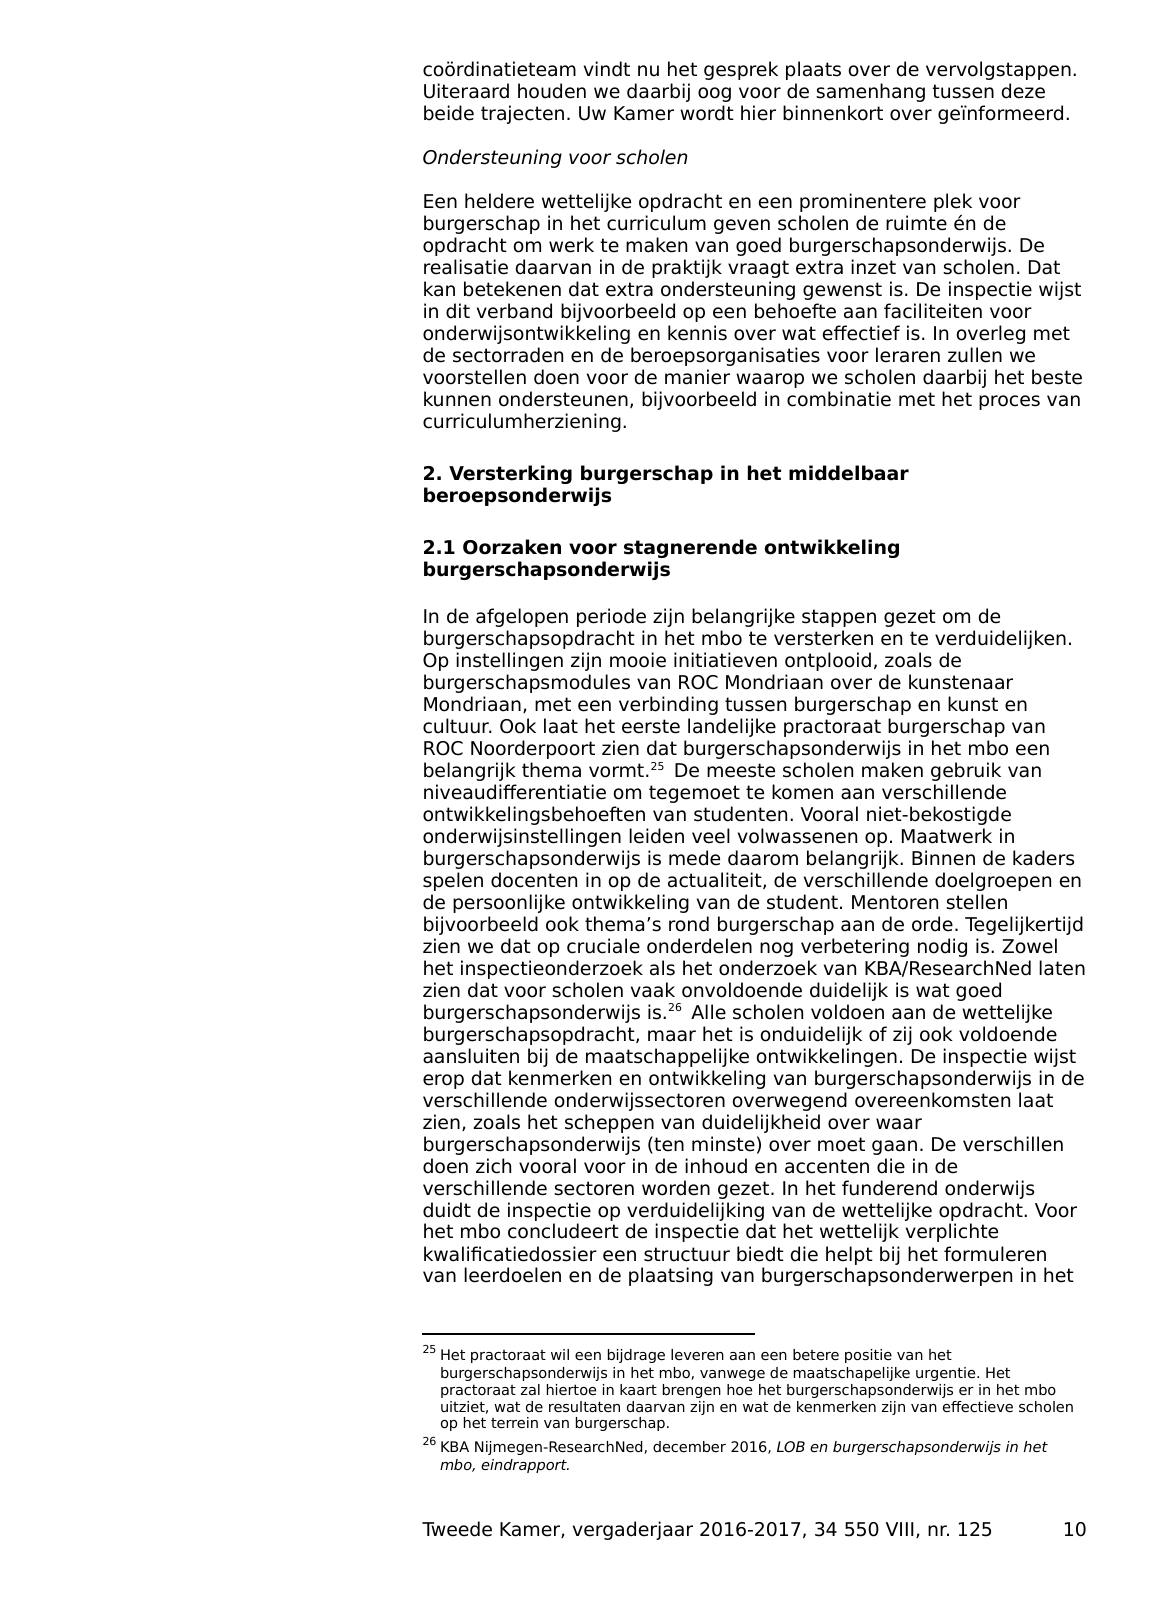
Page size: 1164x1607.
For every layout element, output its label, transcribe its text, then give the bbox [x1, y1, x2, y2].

subtitle Ondersteuning voor scholen [422, 147, 1087, 169]
subtitle 2.1 Oorzaken voor stagnerende ontwikkeling burgerschapsonderwijs [422, 537, 1087, 581]
text In de afgelopen periode zijn belangrijke stappen gezet om de burgerschapsopdracht in het mbo te versterken en te verduidelijken. Op instellingen zijn mooie initiatieven ontplooid, zoals de burgerschapsmodules van ROC Mondriaan over de kunstenaar Mondriaan, met een verbinding tussen burgerschap en kunst en cultuur. Ook laat het eerste landelijke practoraat burgerschap van ROC Noorderpoort zien dat burgerschapsonderwijs in het mbo een belangrijk thema vormt. De meeste scholen maken gebruik van niveaudifferentiatie om tegemoet te komen aan verschillende ontwikkelingsbehoeften van studenten. Vooral niet-bekostigde onderwijsinstellingen leiden veel volwassenen op. Maatwerk in burgerschapsonderwijs is mede daarom belangrijk. Binnen de kaders spelen docenten in op de actualiteit, de verschillende doelgroepen en de persoonlijke ontwikkeling van de student. Mentoren stellen bijvoorbeeld ook thema’s rond burgerschap aan de orde. Tegelijkertijd zien we dat op cruciale onderdelen nog verbetering nodig is. Zowel het inspectieonderzoek als het onderzoek van KBA/ResearchNed laten zien dat voor scholen vaak onvoldoende duidelijk is wat goed burgerschapsonderwijs is. Alle scholen voldoen aan de wettelijke burgerschapsopdracht, maar het is onduidelijk of zij ook voldoende aansluiten bij de maatschappelijke ontwikkelingen. De inspectie wijst erop dat kenmerken en ontwikkeling van burgerschapsonderwijs in de verschillende onderwijssectoren overwegend overeenkomsten laat zien, zoals het scheppen van duidelijkheid over waar burgerschapsonderwijs (ten minste) over moet gaan. De verschillen doen zich vooral voor in de inhoud en accenten die in de verschillende sectoren worden gezet. In het funderend onderwijs duidt de inspectie op verduidelijking van de wettelijke opdracht. Voor het mbo concludeert de inspectie dat het wettelijk verplichte kwalificatiedossier een structuur biedt die helpt bij het formuleren van leerdoelen en de plaatsing van burgerschapsonderwerpen in het [422, 606, 1087, 1287]
text Een heldere wettelijke opdracht en een prominentere plek voor burgerschap in het curriculum geven scholen de ruimte én de opdracht om werk te maken van goed burgerschapsonderwijs. De realisatie daarvan in de praktijk vraagt extra inzet van scholen. Dat kan betekenen dat extra ondersteuning gewenst is. De inspectie wijst in dit verband bijvoorbeeld op een behoefte aan faciliteiten voor onderwijsontwikkeling en kennis over wat effectief is. In overleg met de sectorraden en de beroepsorganisaties voor leraren zullen we voorstellen doen voor de manier waarop we scholen daarbij het beste kunnen ondersteunen, bijvoorbeeld in combinatie met het proces van curriculumherziening. [422, 191, 1087, 433]
text Het practoraat wil een bijdrage leveren aan een betere positie van het burgerschapsonderwijs in het mbo, vanwege de maatschapelijke urgentie. Het practoraat zal hiertoe in kaart brengen hoe het burgerschapsonderwijs er in het mbo uitziet, wat de resultaten daarvan zijn en wat de kenmerken zijn van effectieve scholen op het terrein van burgerschap. [422, 1343, 1087, 1432]
text KBA Nijmegen-ResearchNed, december 2016, LOB en burgerschapsonderwijs in het mbo, eindrapport. [422, 1435, 1087, 1474]
subtitle 2. Versterking burgerschap in het middelbaar beroepsonderwijs [422, 463, 1087, 507]
text coördinatieteam vindt nu het gesprek plaats over de vervolgstappen. Uiteraard houden we daarbij oog voor de samenhang tussen deze beide trajecten. Uw Kamer wordt hier binnenkort over geïnformeerd. [422, 59, 1087, 125]
